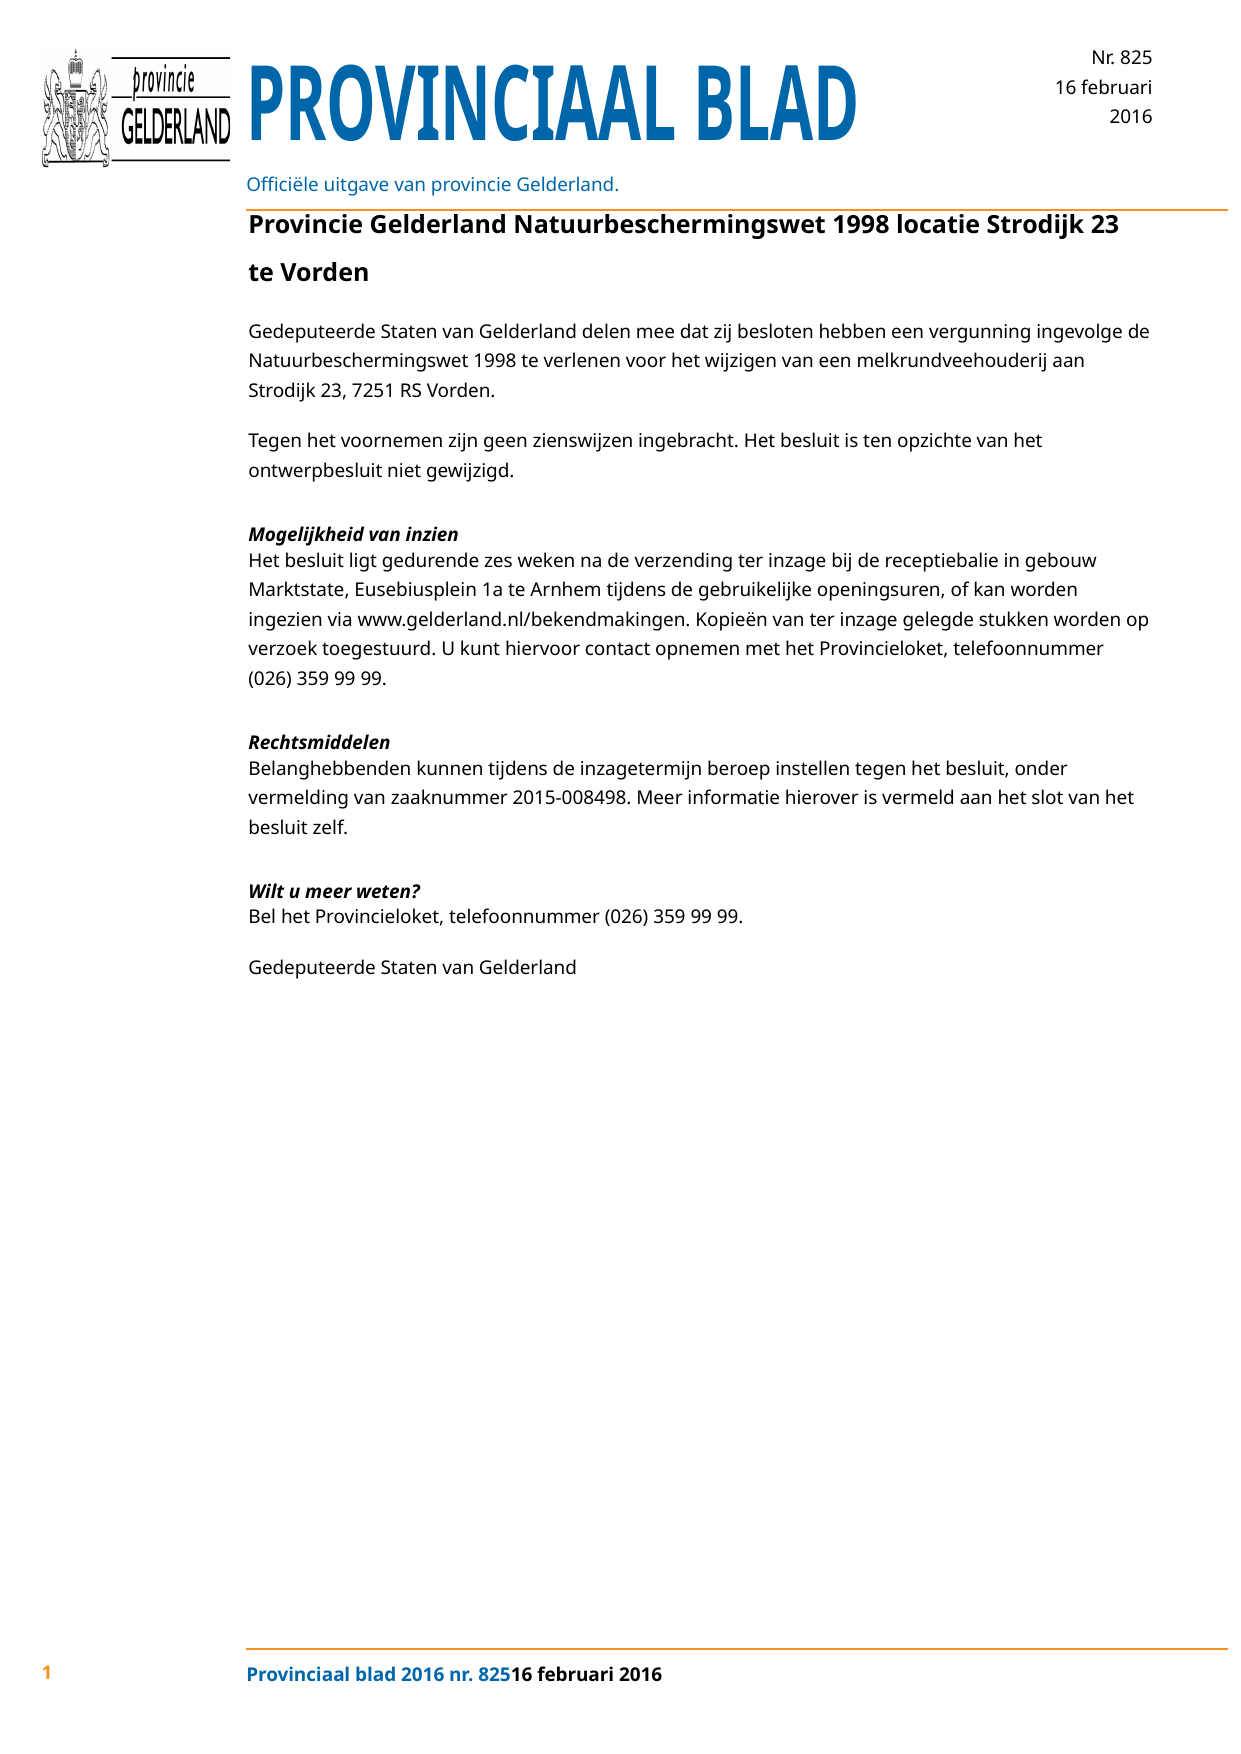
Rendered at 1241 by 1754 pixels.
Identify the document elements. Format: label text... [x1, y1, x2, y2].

text Bel het Provincieloket, telefoonnummer (026) 359 99 99. [248, 904, 1152, 929]
picture [41, 47, 231, 172]
text Rechtsmiddelen [248, 729, 1152, 755]
text Provincie Gelderland Natuurbeschermingswet 1998 locatie Strodijk 23 te Vorden [248, 211, 1152, 288]
text Het besluit ligt gedurende zes weken na de verzending ter inzage bij de receptiebalie in gebouw Marktstate, Eusebiusplein 1a te Arnhem tijdens de gebruikelijke openingsuren, of kan worden ingezien via www.gelderland.nl/bekendmakingen. Kopieën van ter inzage gelegde stukken worden op verzoek toegestuurd. U kunt hiervoor contact opnemen met het Provincieloket, telefoonnummer (026) 359 99 99. [248, 547, 1152, 691]
text Mogelijkheid van inzien [248, 521, 1152, 547]
text Tegen het voornemen zijn geen zienswijzen ingebracht. Het besluit is ten opzichte van het ontwerpbesluit niet gewijzigd. [248, 427, 1152, 483]
text Gedeputeerde Staten van Gelderland delen mee dat zij besloten hebben een vergunning ingevolge de Natuurbeschermingswet 1998 te verlenen voor het wijzigen van een melkrundveehouderij aan Strodijk 23, 7251 RS Vorden. [248, 318, 1152, 403]
text Gedeputeerde Staten van Gelderland [248, 954, 1152, 980]
text Wilt u meer weten? [248, 878, 1152, 904]
text Belanghebbenden kunnen tijdens de inzagetermijn beroep instellen tegen het besluit, onder vermelding van zaaknummer 2015-008498. Meer informatie hierover is vermeld aan het slot van het besluit zelf. [248, 755, 1152, 840]
